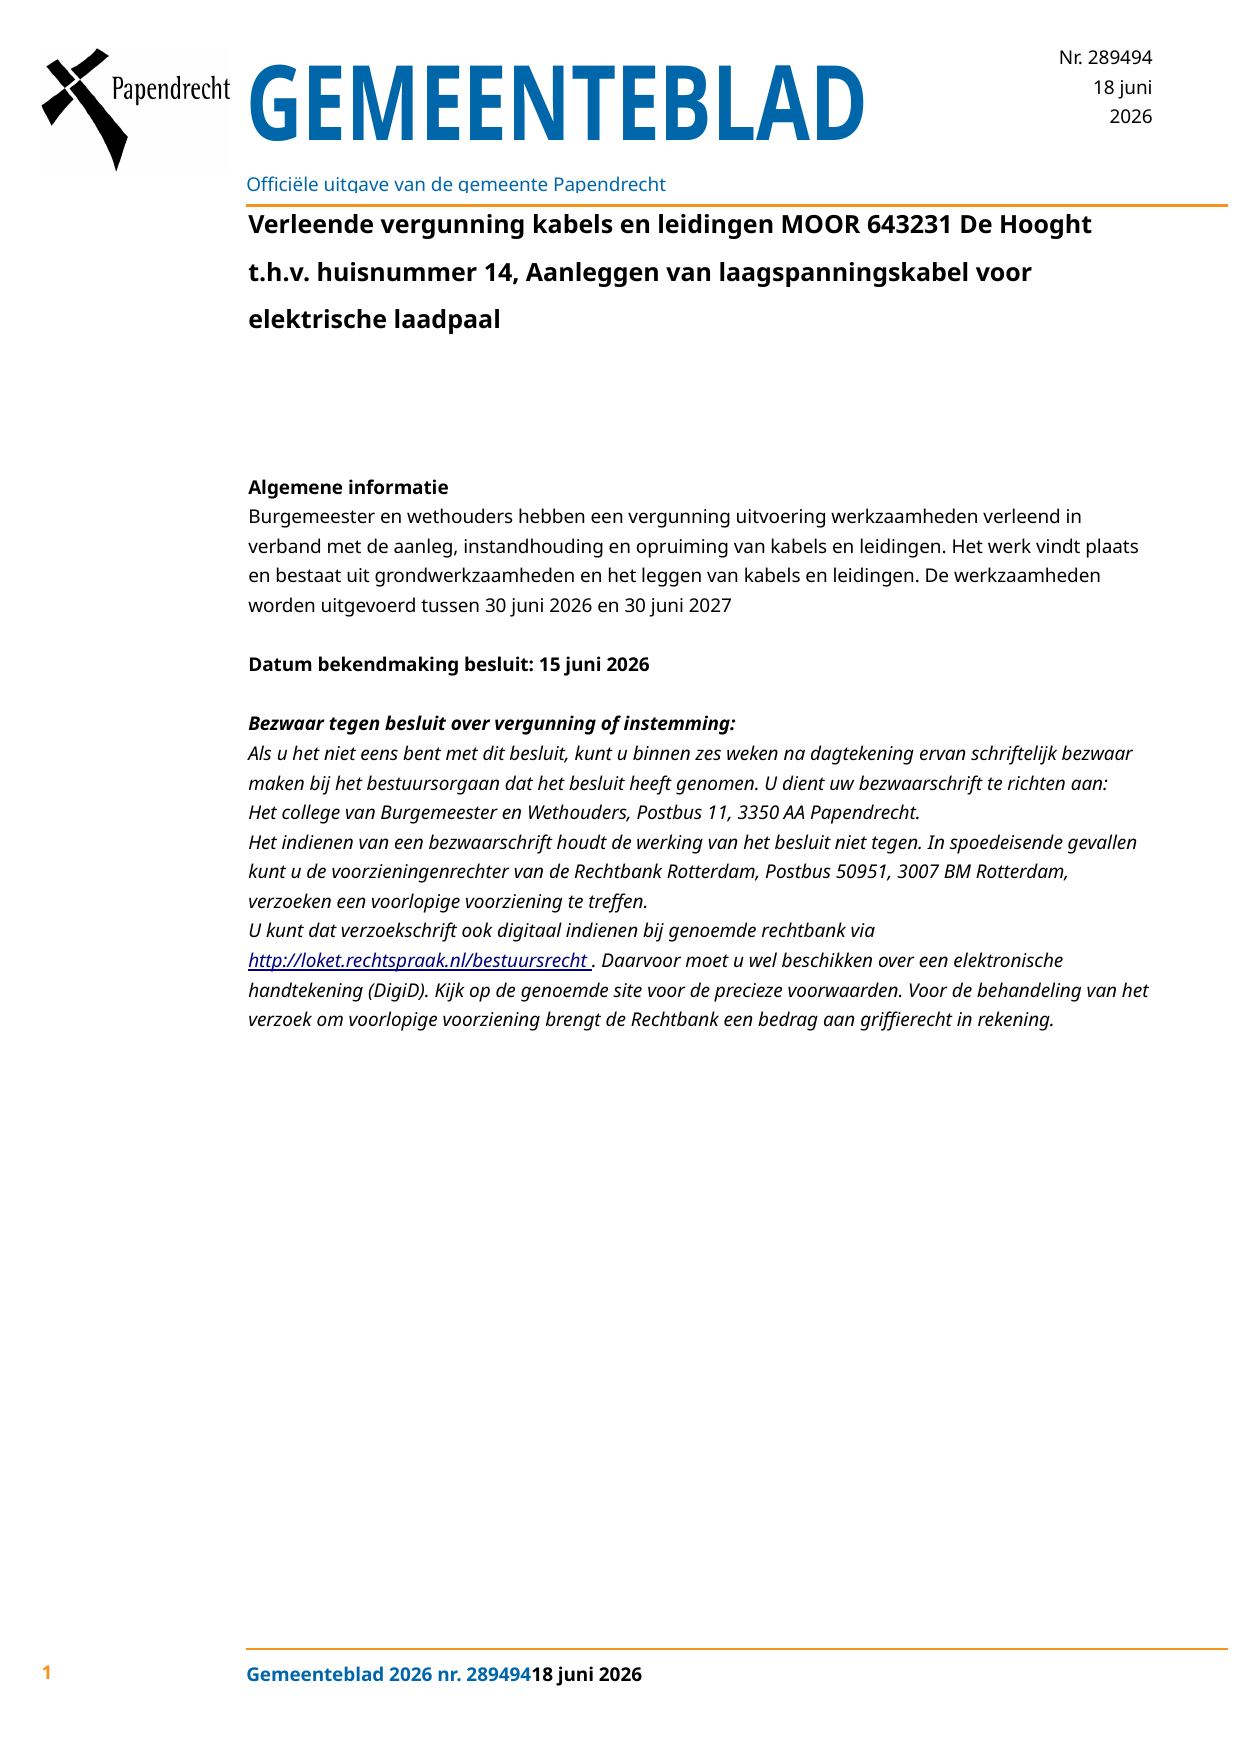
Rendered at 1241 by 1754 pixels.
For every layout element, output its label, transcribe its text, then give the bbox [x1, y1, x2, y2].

text U kunt dat verzoekschrift ook digitaal indienen bij genoemde rechtbank via http://loket.rechtspraak.nl/bestuursrecht . Daarvoor moet u wel beschikken over een elektronische handtekening (DigiD). Kijk op de genoemde site voor de precieze voorwaarden. Voor de behandeling van het verzoek om voorlopige voorziening brengt de Rechtbank een bedrag aan griffierecht in rekening. [248, 918, 1152, 1032]
picture [41, 47, 231, 172]
text Algemene informatie [248, 474, 1152, 500]
text Het college van Burgemeester en Wethouders, Postbus 11, 3350 AA Papendrecht. [248, 799, 1152, 825]
text Als u het niet eens bent met dit besluit, kunt u binnen zes weken na dagtekening ervan schriftelijk bezwaar maken bij het bestuursorgaan dat het besluit heeft genomen. U dient uw bezwaarschrift te richten aan: [248, 740, 1152, 796]
text Bezwaar tegen besluit over vergunning of instemming: [248, 711, 1152, 736]
text Datum bekendmaking besluit: 15 juni 2026 [248, 651, 1152, 677]
text Verleende vergunning kabels en leidingen MOOR 643231 De Hooght t.h.v. huisnummer 14, Aanleggen van laagspanningskabel voor elektrische laadpaal [248, 207, 1152, 336]
text Het indienen van een bezwaarschrift houdt de werking van het besluit niet tegen. In spoedeisende gevallen kunt u de voorzieningenrechter van de Rechtbank Rotterdam, Postbus 50951, 3007 BM Rotterdam, verzoeken een voorlopige voorziening te treffen. [248, 829, 1152, 914]
text Burgemeester en wethouders hebben een vergunning uitvoering werkzaamheden verleend in verband met de aanleg, instandhouding en opruiming van kabels en leidingen. Het werk vindt plaats en bestaat uit grondwerkzaamheden en het leggen van kabels en leidingen. De werkzaamheden worden uitgevoerd tussen 30 juni 2026 en 30 juni 2027 [248, 503, 1152, 618]
